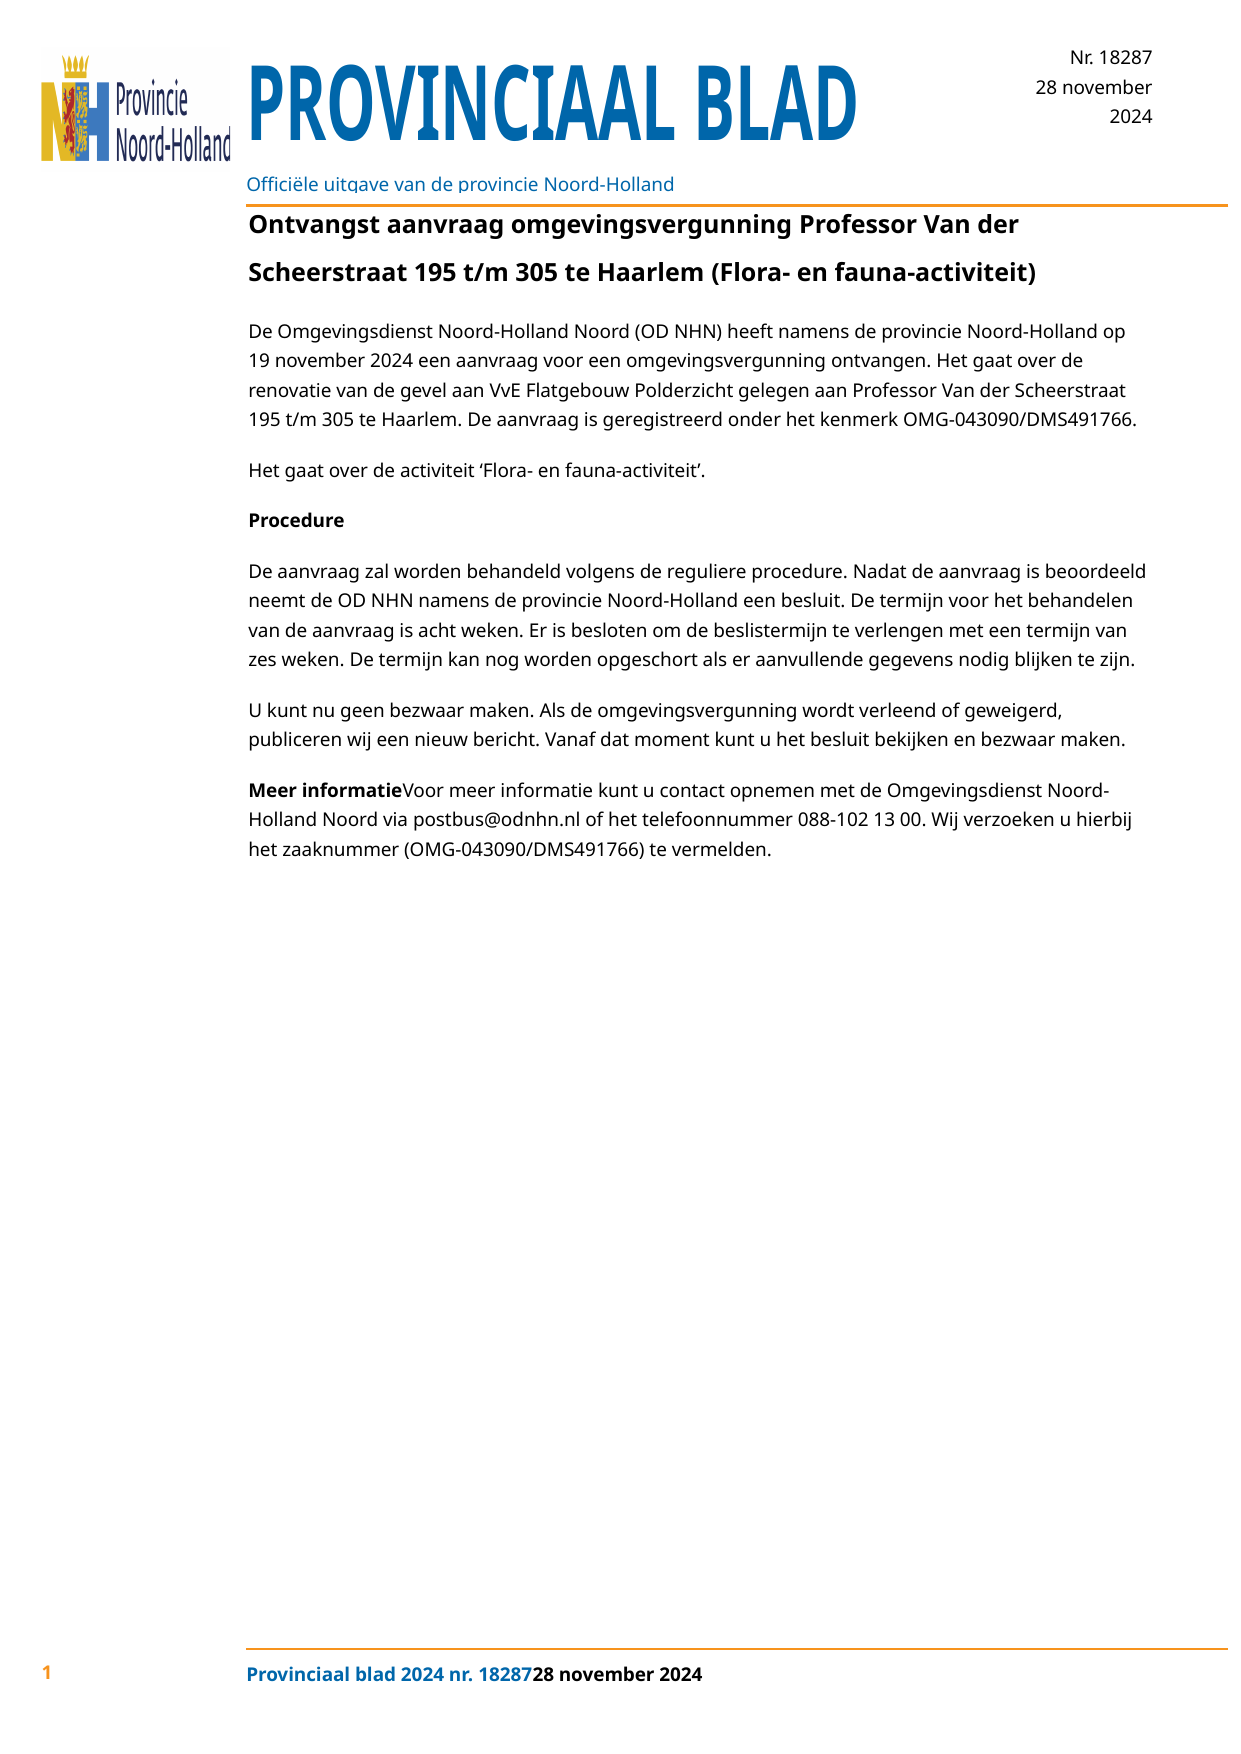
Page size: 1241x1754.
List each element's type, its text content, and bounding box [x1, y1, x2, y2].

text Ontvangst aanvraag omgevingsvergunning Professor Van der Scheerstraat 195 t/m 305 te Haarlem (Flora- en fauna-activiteit) [248, 207, 1152, 288]
picture [41, 47, 231, 172]
text Procedure [248, 507, 1152, 533]
text U kunt nu geen bezwaar maken. Als de omgevingsvergunning wordt verleend of geweigerd, publiceren wij een nieuw bericht. Vanaf dat moment kunt u het besluit bekijken en bezwaar maken. [248, 697, 1152, 752]
text Het gaat over de activiteit ‘Flora- en fauna-activiteit’. [248, 457, 1152, 483]
text Meer informatieVoor meer informatie kunt u contact opnemen met de Omgevingsdienst Noord-Holland Noord via postbus@odnhn.nl of het telefoonnummer 088-102 13 00. Wij verzoeken u hierbij het zaaknummer (OMG-043090/DMS491766) te vermelden. [248, 777, 1152, 862]
text De Omgevingsdienst Noord-Holland Noord (OD NHN) heeft namens de provincie Noord-Holland op 19 november 2024 een aanvraag voor een omgevingsvergunning ontvangen. Het gaat over de renovatie van de gevel aan VvE Flatgebouw Polderzicht gelegen aan Professor Van der Scheerstraat 195 t/m 305 te Haarlem. De aanvraag is geregistreerd onder het kenmerk OMG-043090/DMS491766. [248, 318, 1152, 432]
text De aanvraag zal worden behandeld volgens de reguliere procedure. Nadat de aanvraag is beoordeeld neemt de OD NHN namens de provincie Noord-Holland een besluit. De termijn voor het behandelen van de aanvraag is acht weken. Er is besloten om de beslistermijn te verlengen met een termijn van zes weken. De termijn kan nog worden opgeschort als er aanvullende gegevens nodig blijken te zijn. [248, 558, 1152, 672]
